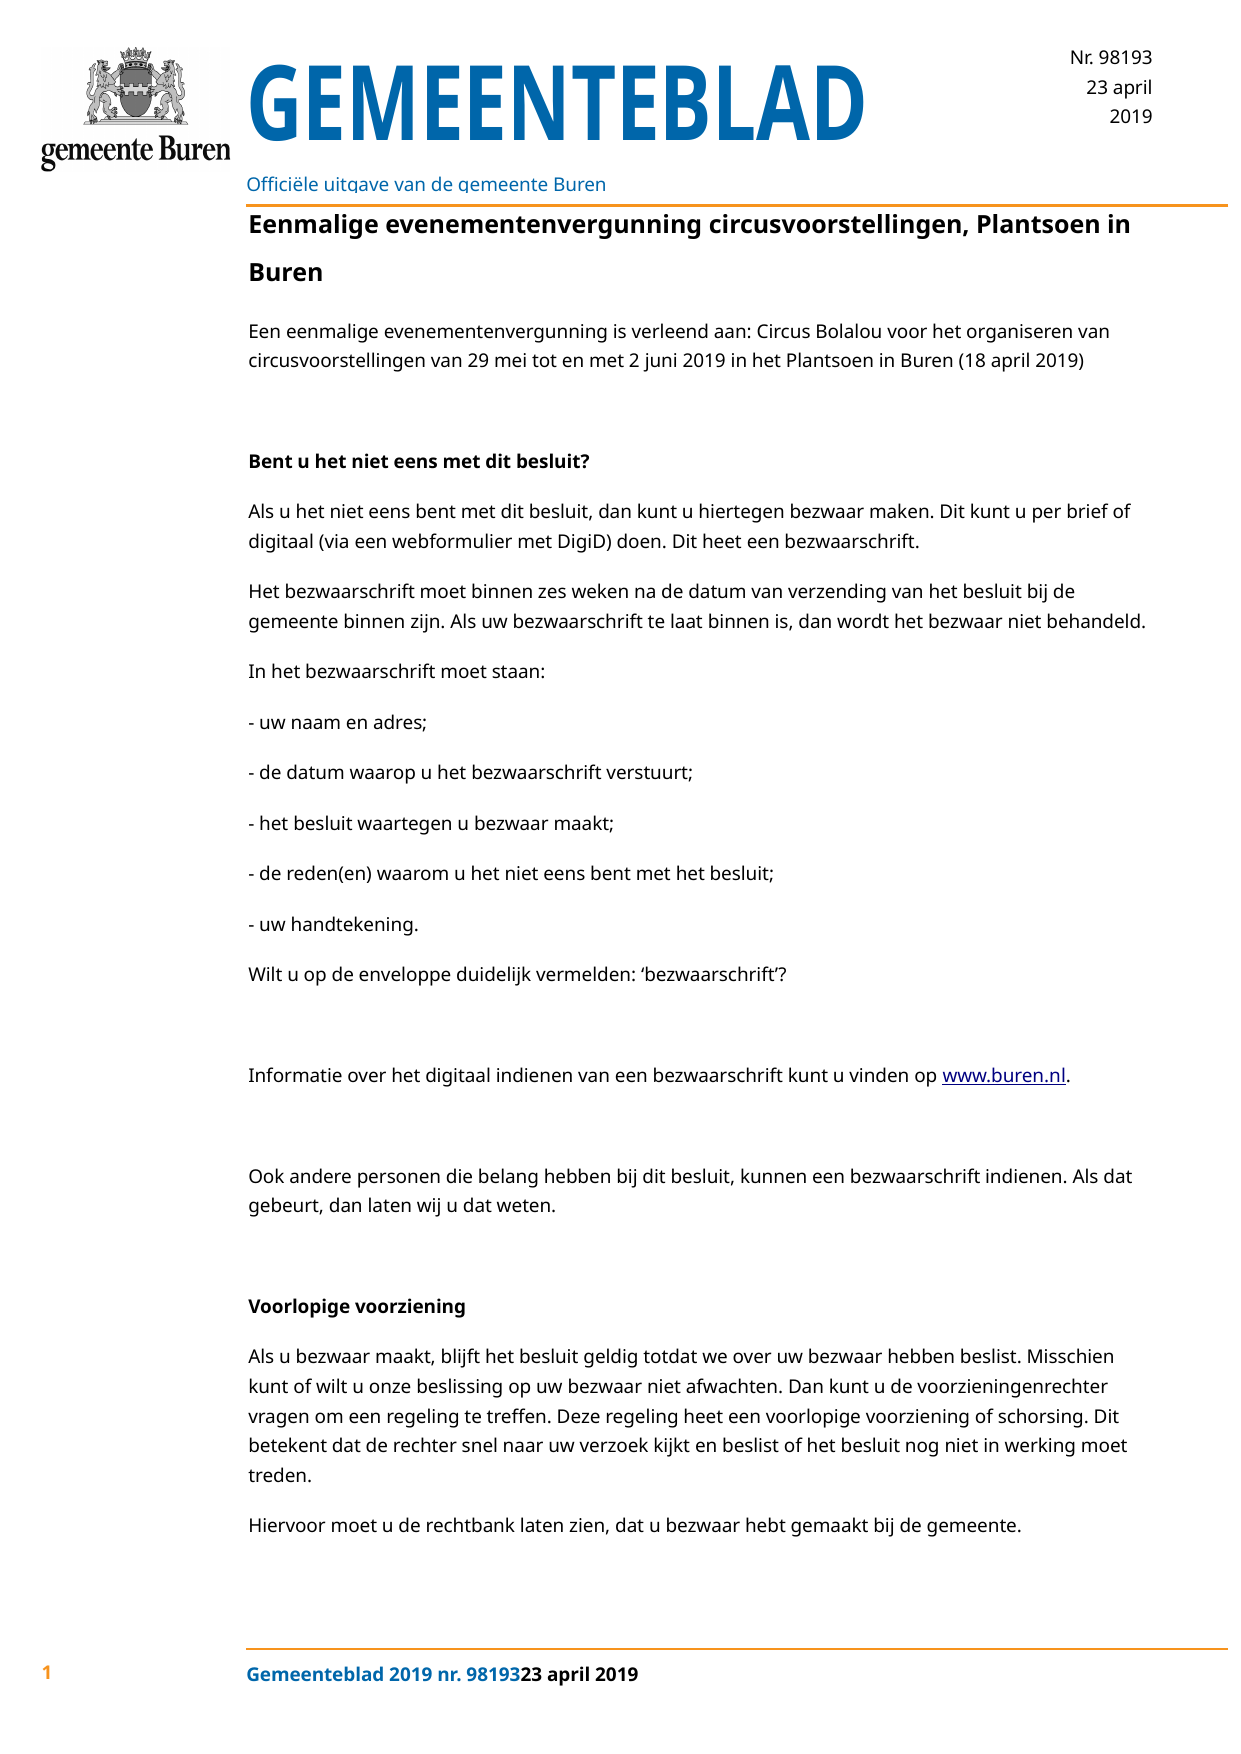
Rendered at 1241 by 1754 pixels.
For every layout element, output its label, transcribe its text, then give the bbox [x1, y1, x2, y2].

text Ook andere personen die belang hebben bij dit besluit, kunnen een bezwaarschrift indienen. Als dat gebeurt, dan laten wij u dat weten. [248, 1163, 1152, 1218]
text - de datum waarop u het bezwaarschrift verstuurt; [248, 759, 1152, 785]
text Voorlopige voorziening [248, 1293, 1152, 1319]
picture [41, 47, 231, 172]
text Hiervoor moet u de rechtbank laten zien, dat u bezwaar hebt gemaakt bij de gemeente. [248, 1512, 1152, 1538]
text Als u het niet eens bent met dit besluit, dan kunt u hiertegen bezwaar maken. Dit kunt u per brief of digitaal (via een webformulier met DigiD) doen. Dit heet een bezwaarschrift. [248, 499, 1152, 554]
text Bent u het niet eens met dit besluit? [248, 448, 1152, 474]
text - het besluit waartegen u bezwaar maakt; [248, 810, 1152, 836]
text Het bezwaarschrift moet binnen zes weken na de datum van verzending van het besluit bij de gemeente binnen zijn. Als uw bezwaarschrift te laat binnen is, dan wordt het bezwaar niet behandeld. [248, 579, 1152, 634]
text Wilt u op de enveloppe duidelijk vermelden: ‘bezwaarschrift’? [248, 961, 1152, 987]
text Informatie over het digitaal indienen van een bezwaarschrift kunt u vinden op www.buren.nl. [248, 1062, 1152, 1088]
text - uw naam en adres; [248, 709, 1152, 735]
text Eenmalige evenementenvergunning circusvoorstellingen, Plantsoen in Buren [248, 207, 1152, 288]
text Een eenmalige evenementenvergunning is verleend aan: Circus Bolalou voor het organiseren van circusvoorstellingen van 29 mei tot en met 2 juni 2019 in het Plantsoen in Buren (18 april 2019) [248, 318, 1152, 373]
text - de reden(en) waarom u het niet eens bent met het besluit; [248, 860, 1152, 886]
text - uw handtekening. [248, 911, 1152, 937]
text In het bezwaarschrift moet staan: [248, 659, 1152, 684]
text Als u bezwaar maakt, blijft het besluit geldig totdat we over uw bezwaar hebben beslist. Misschien kunt of wilt u onze beslissing op uw bezwaar niet afwachten. Dan kunt u de voorzieningenrechter vragen om een regeling te treffen. Deze regeling heet een voorlopige voorziening of schorsing. Dit betekent dat de rechter snel naar uw verzoek kijkt en beslist of het besluit nog niet in werking moet treden. [248, 1344, 1152, 1488]
